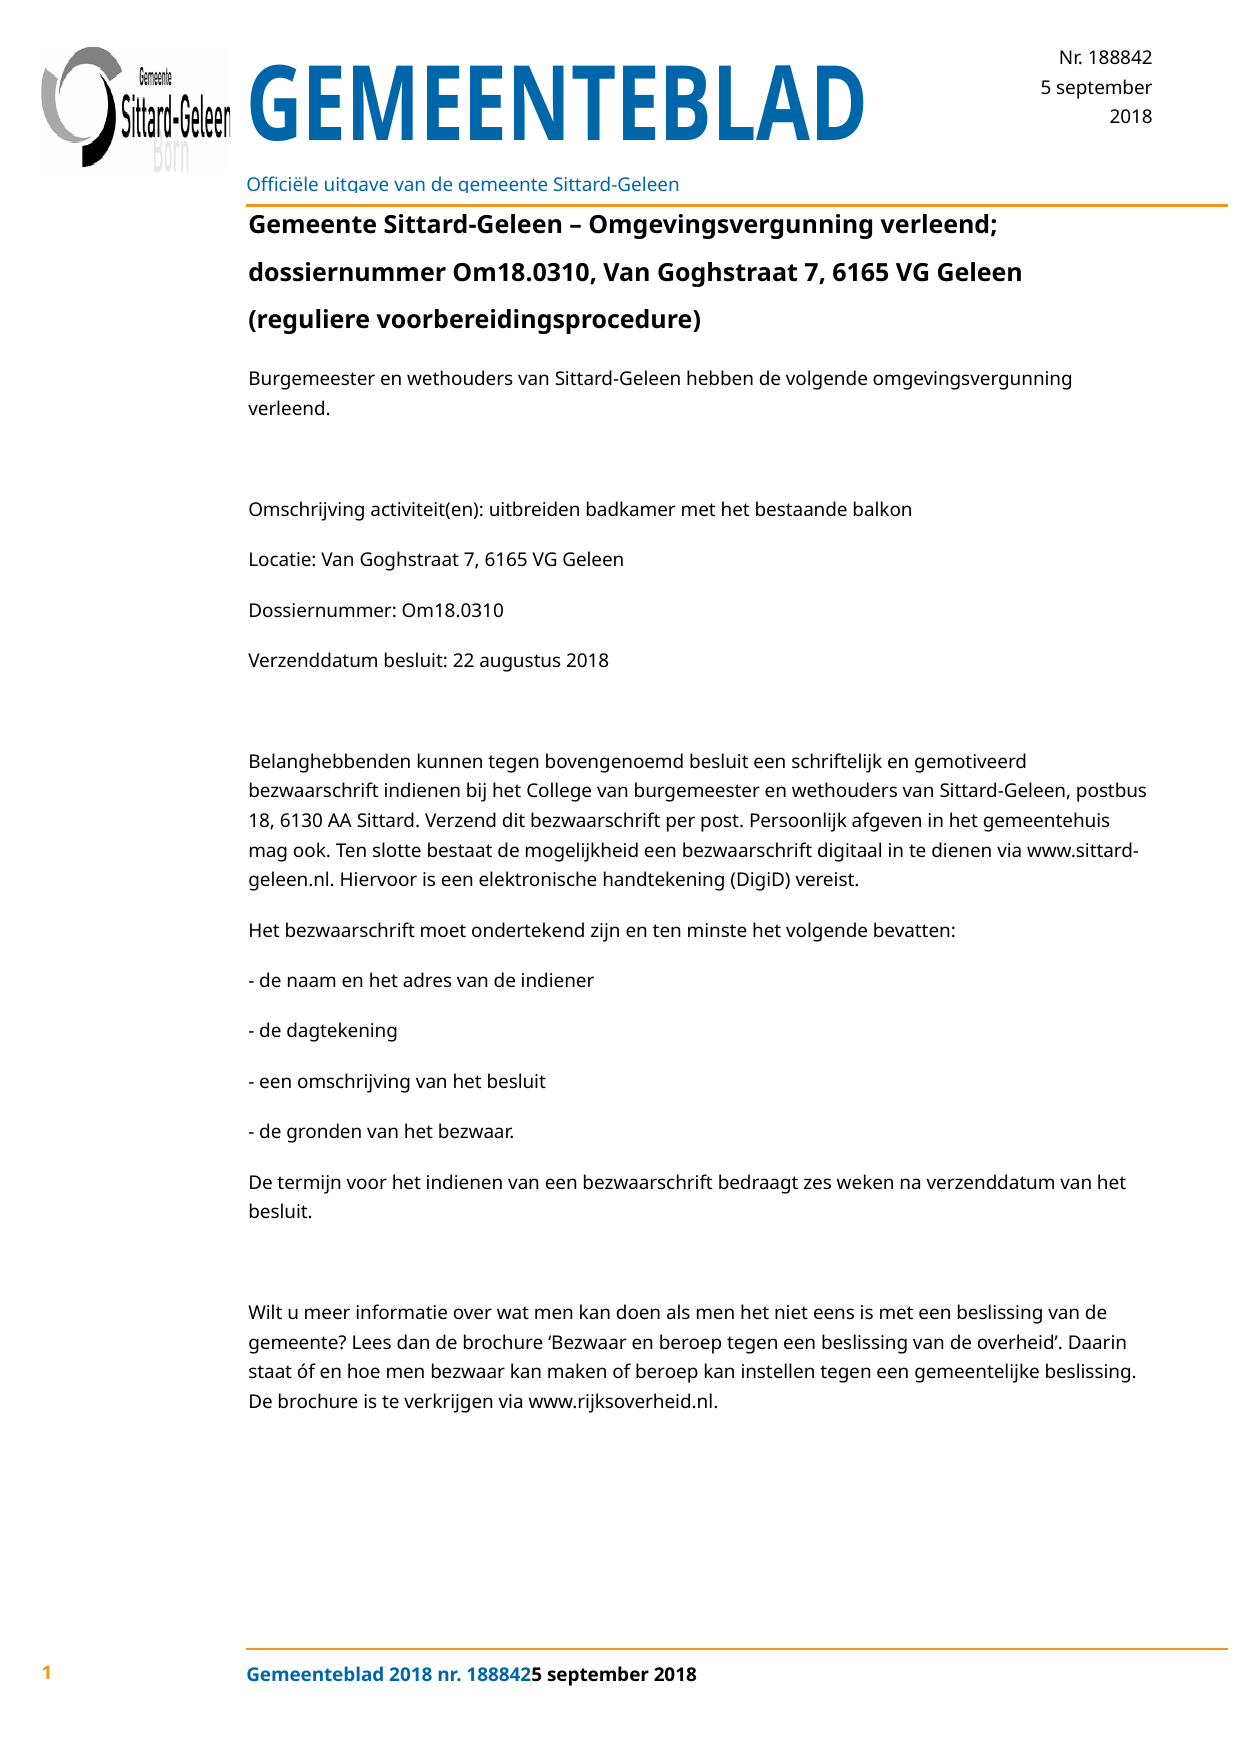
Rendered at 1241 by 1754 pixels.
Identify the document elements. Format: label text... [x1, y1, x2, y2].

text De termijn voor het indienen van een bezwaarschrift bedraagt zes weken na verzenddatum van het besluit. [248, 1169, 1152, 1224]
text Locatie: Van Goghstraat 7, 6165 VG Geleen [248, 546, 1152, 572]
text - de gronden van het bezwaar. [248, 1118, 1152, 1144]
text Burgemeester en wethouders van Sittard-Geleen hebben de volgende omgevingsvergunning verleend. [248, 366, 1152, 421]
text - een omschrijving van het besluit [248, 1068, 1152, 1094]
text Wilt u meer informatie over wat men kan doen als men het niet eens is met een beslissing van de gemeente? Lees dan de brochure ‘Bezwaar en beroep tegen een beslissing van de overheid’. Daarin staat óf en hoe men bezwaar kan maken of beroep kan instellen tegen een gemeentelijke beslissing. De brochure is te verkrijgen via www.rijksoverheid.nl. [248, 1299, 1152, 1414]
text Het bezwaarschrift moet ondertekend zijn en ten minste het volgende bevatten: [248, 917, 1152, 942]
text Gemeente Sittard-Geleen – Omgevingsvergunning verleend; dossiernummer Om18.0310, Van Goghstraat 7, 6165 VG Geleen (reguliere voorbereidingsprocedure) [248, 207, 1152, 336]
text - de dagtekening [248, 1018, 1152, 1043]
picture [41, 47, 231, 172]
text Dossiernummer: Om18.0310 [248, 597, 1152, 622]
text Omschrijving activiteit(en): uitbreiden badkamer met het bestaande balkon [248, 496, 1152, 522]
text Belanghebbenden kunnen tegen bovengenoemd besluit een schriftelijk en gemotiveerd bezwaarschrift indienen bij het College van burgemeester en wethouders van Sittard-Geleen, postbus 18, 6130 AA Sittard. Verzend dit bezwaarschrift per post. Persoonlijk afgeven in het gemeentehuis mag ook. Ten slotte bestaat de mogelijkheid een bezwaarschrift digitaal in te dienen via www.sittard-geleen.nl. Hiervoor is een elektronische handtekening (DigiD) vereist. [248, 748, 1152, 892]
text Verzenddatum besluit: 22 augustus 2018 [248, 647, 1152, 673]
text - de naam en het adres van de indiener [248, 967, 1152, 993]
